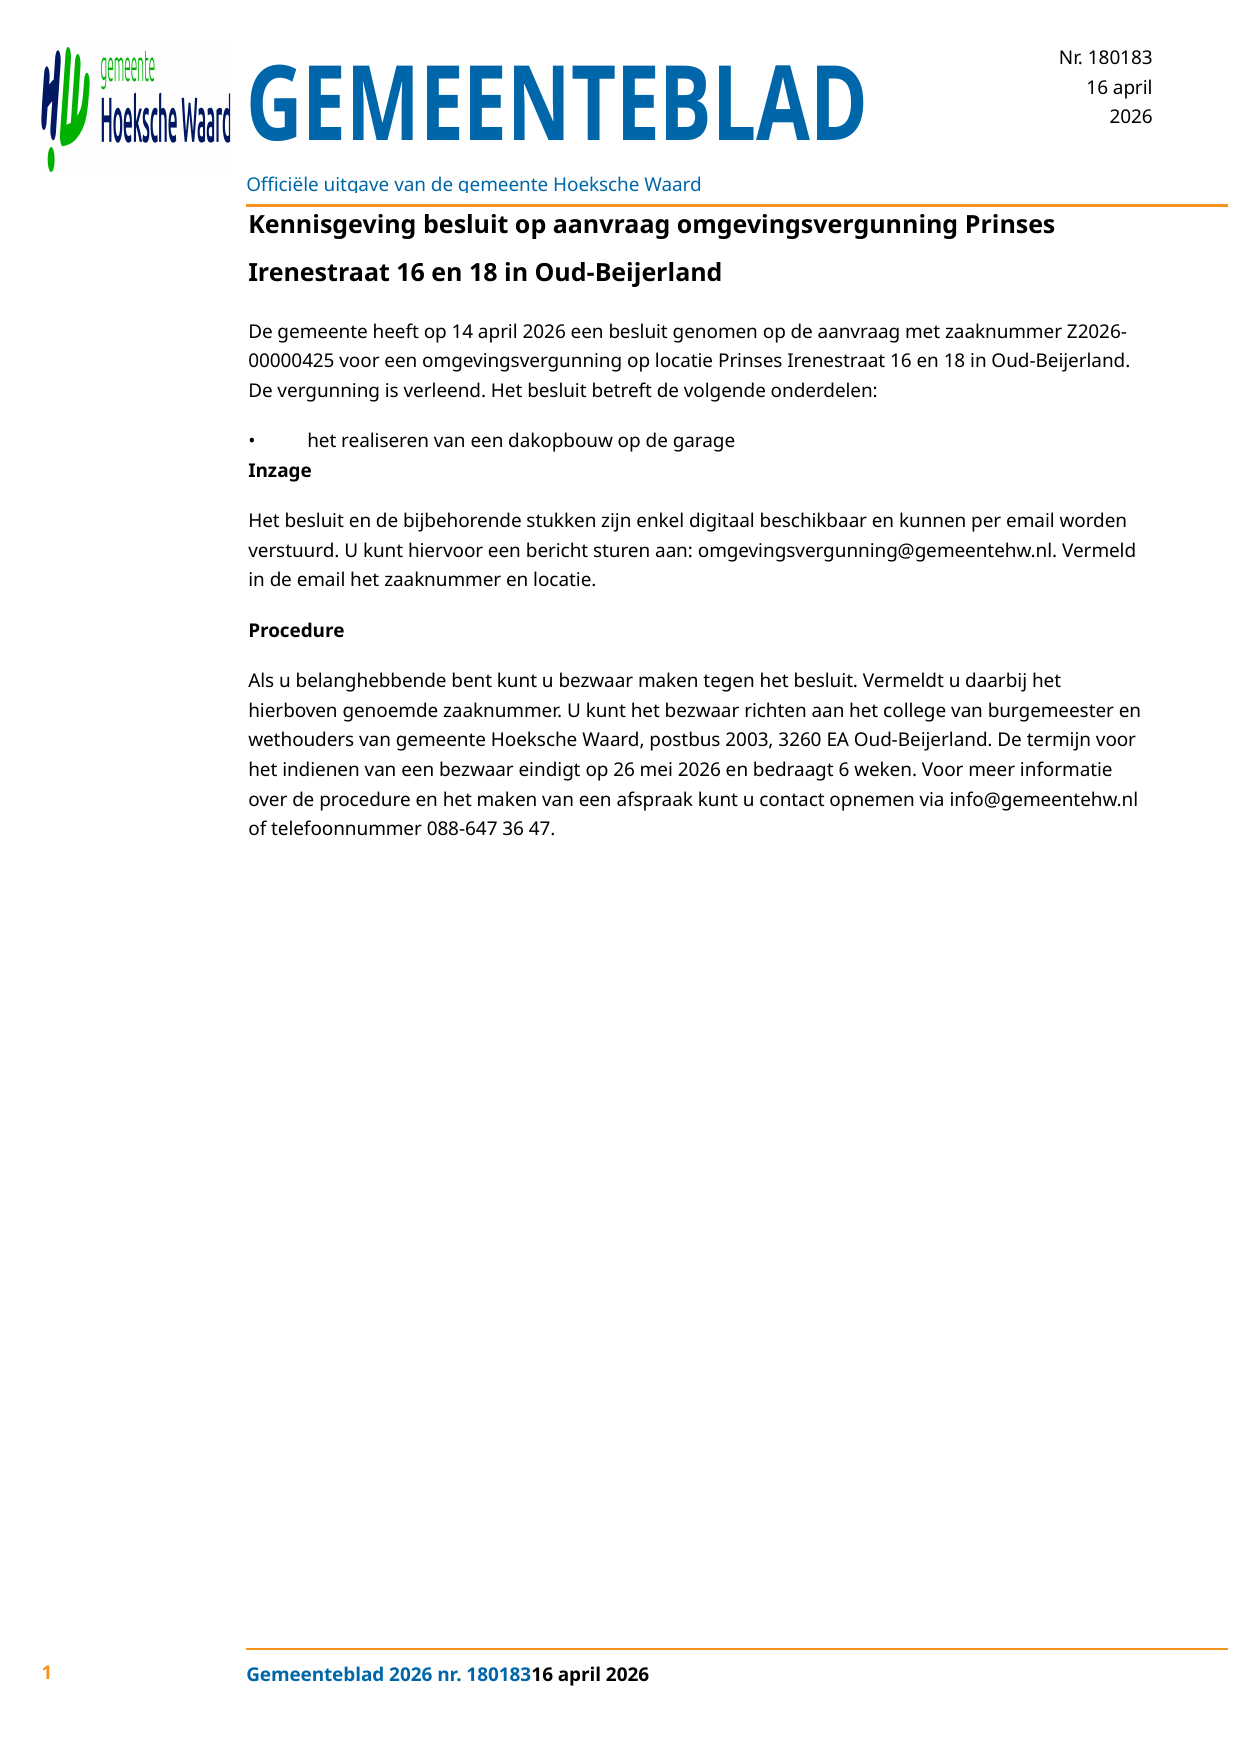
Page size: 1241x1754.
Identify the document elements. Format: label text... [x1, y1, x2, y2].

text Het besluit en de bijbehorende stukken zijn enkel digitaal beschikbaar en kunnen per email worden verstuurd. U kunt hiervoor een bericht sturen aan: omgevingsvergunning@gemeentehw.nl. Vermeld in de email het zaaknummer en locatie. [248, 507, 1152, 592]
text De gemeente heeft op 14 april 2026 een besluit genomen op de aanvraag met zaaknummer Z2026-00000425 voor een omgevingsvergunning op locatie Prinses Irenestraat 16 en 18 in Oud-Beijerland. De vergunning is verleend. Het besluit betreft de volgende onderdelen: [248, 318, 1152, 403]
text Kennisgeving besluit op aanvraag omgevingsvergunning Prinses Irenestraat 16 en 18 in Oud-Beijerland [248, 207, 1152, 288]
text Als u belanghebbende bent kunt u bezwaar maken tegen het besluit. Vermeldt u daarbij het hierboven genoemde zaaknummer. U kunt het bezwaar richten aan het college van burgemeester en wethouders van gemeente Hoeksche Waard, postbus 2003, 3260 EA Oud-Beijerland. De termijn voor het indienen van een bezwaar eindigt op 26 mei 2026 en bedraagt 6 weken. Voor meer informatie over de procedure en het maken van een afspraak kunt u contact opnemen via info@gemeentehw.nl of telefoonnummer 088-647 36 47. [248, 667, 1152, 841]
picture [41, 47, 231, 172]
text Inzage [248, 457, 1152, 483]
text Procedure [248, 617, 1152, 643]
list het realiseren van een dakopbouw op de garage [248, 427, 1152, 453]
